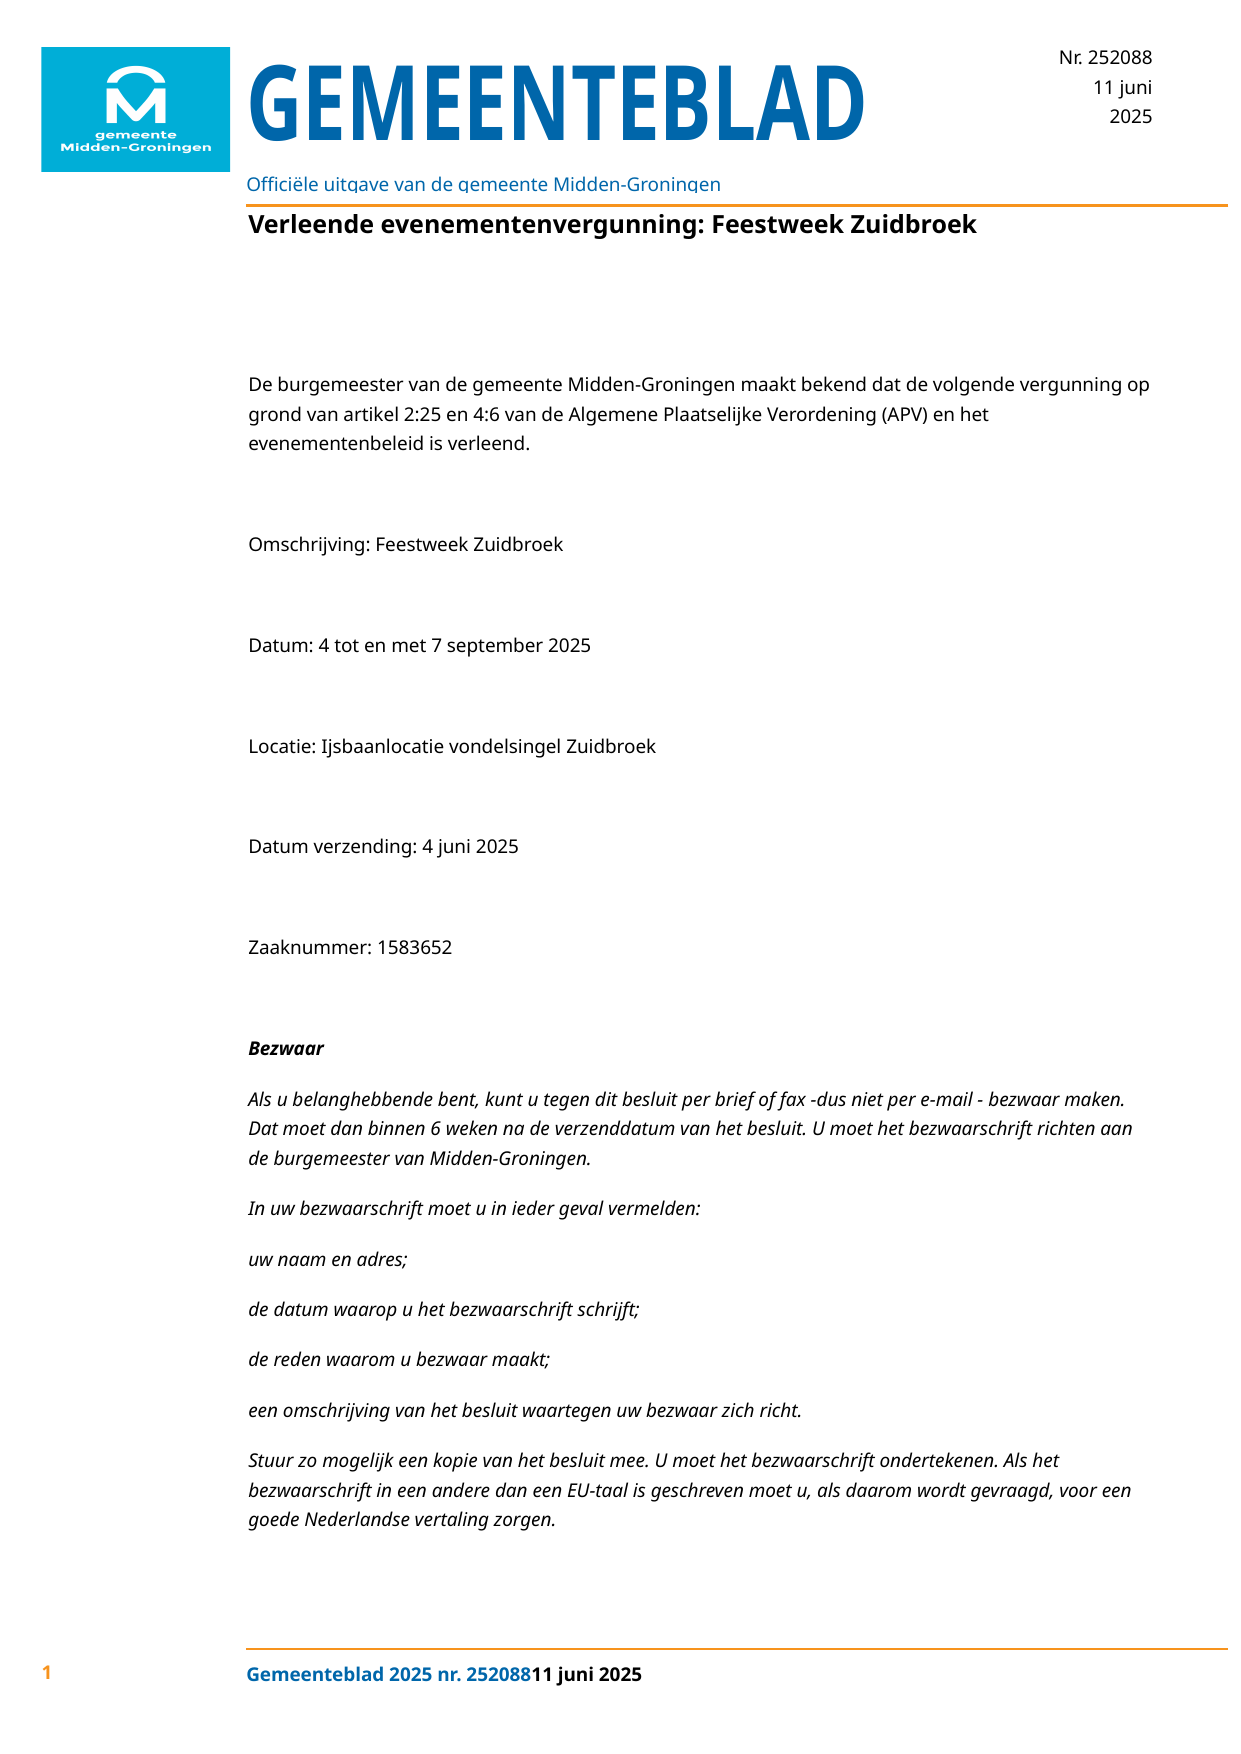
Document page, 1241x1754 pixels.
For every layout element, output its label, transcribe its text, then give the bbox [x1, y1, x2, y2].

text een omschrijving van het besluit waartegen uw bezwaar zich richt. [248, 1397, 1152, 1423]
text uw naam en adres; [248, 1246, 1152, 1271]
text Datum: 4 tot en met 7 september 2025 [248, 632, 1152, 658]
text Omschrijving: Feestweek Zuidbroek [248, 531, 1152, 557]
picture [108, 66, 164, 82]
picture [107, 89, 165, 122]
text Locatie: Ijsbaanlocatie vondelsingel Zuidbroek [248, 733, 1152, 758]
text Als u belanghebbende bent, kunt u tegen dit besluit per brief of fax -dus niet per e-mail - bezwaar maken. Dat moet dan binnen 6 weken na de verzenddatum van het besluit. U moet het bezwaarschrift richten aan de burgemeester van Midden-Groningen. [248, 1086, 1152, 1171]
text In uw bezwaarschrift moet u in ieder geval vermelden: [248, 1195, 1152, 1221]
text Bezwaar [248, 1035, 1152, 1061]
text Zaaknummer: 1583652 [248, 934, 1152, 960]
text de datum waarop u het bezwaarschrift schrijft; [248, 1296, 1152, 1322]
text De burgemeester van de gemeente Midden-Groningen maakt bekend dat de volgende vergunning op grond van artikel 2:25 en 4:6 van de Algemene Plaatselijke Verordening (APV) en het evenementenbeleid is verleend. [248, 371, 1152, 456]
text de reden waarom u bezwaar maakt; [248, 1347, 1152, 1372]
text Stuur zo mogelijk een kopie van het besluit mee. U moet het bezwaarschrift ondertekenen. Als het bezwaarschrift in een andere dan een EU-taal is geschreven moet u, als daarom wordt gevraagd, voor een goede Nederlandse vertaling zorgen. [248, 1447, 1152, 1532]
picture [184, 146, 190, 153]
text Verleende evenementenvergunning: Feestweek Zuidbroek [248, 207, 1152, 241]
text Datum verzending: 4 juni 2025 [248, 834, 1152, 859]
